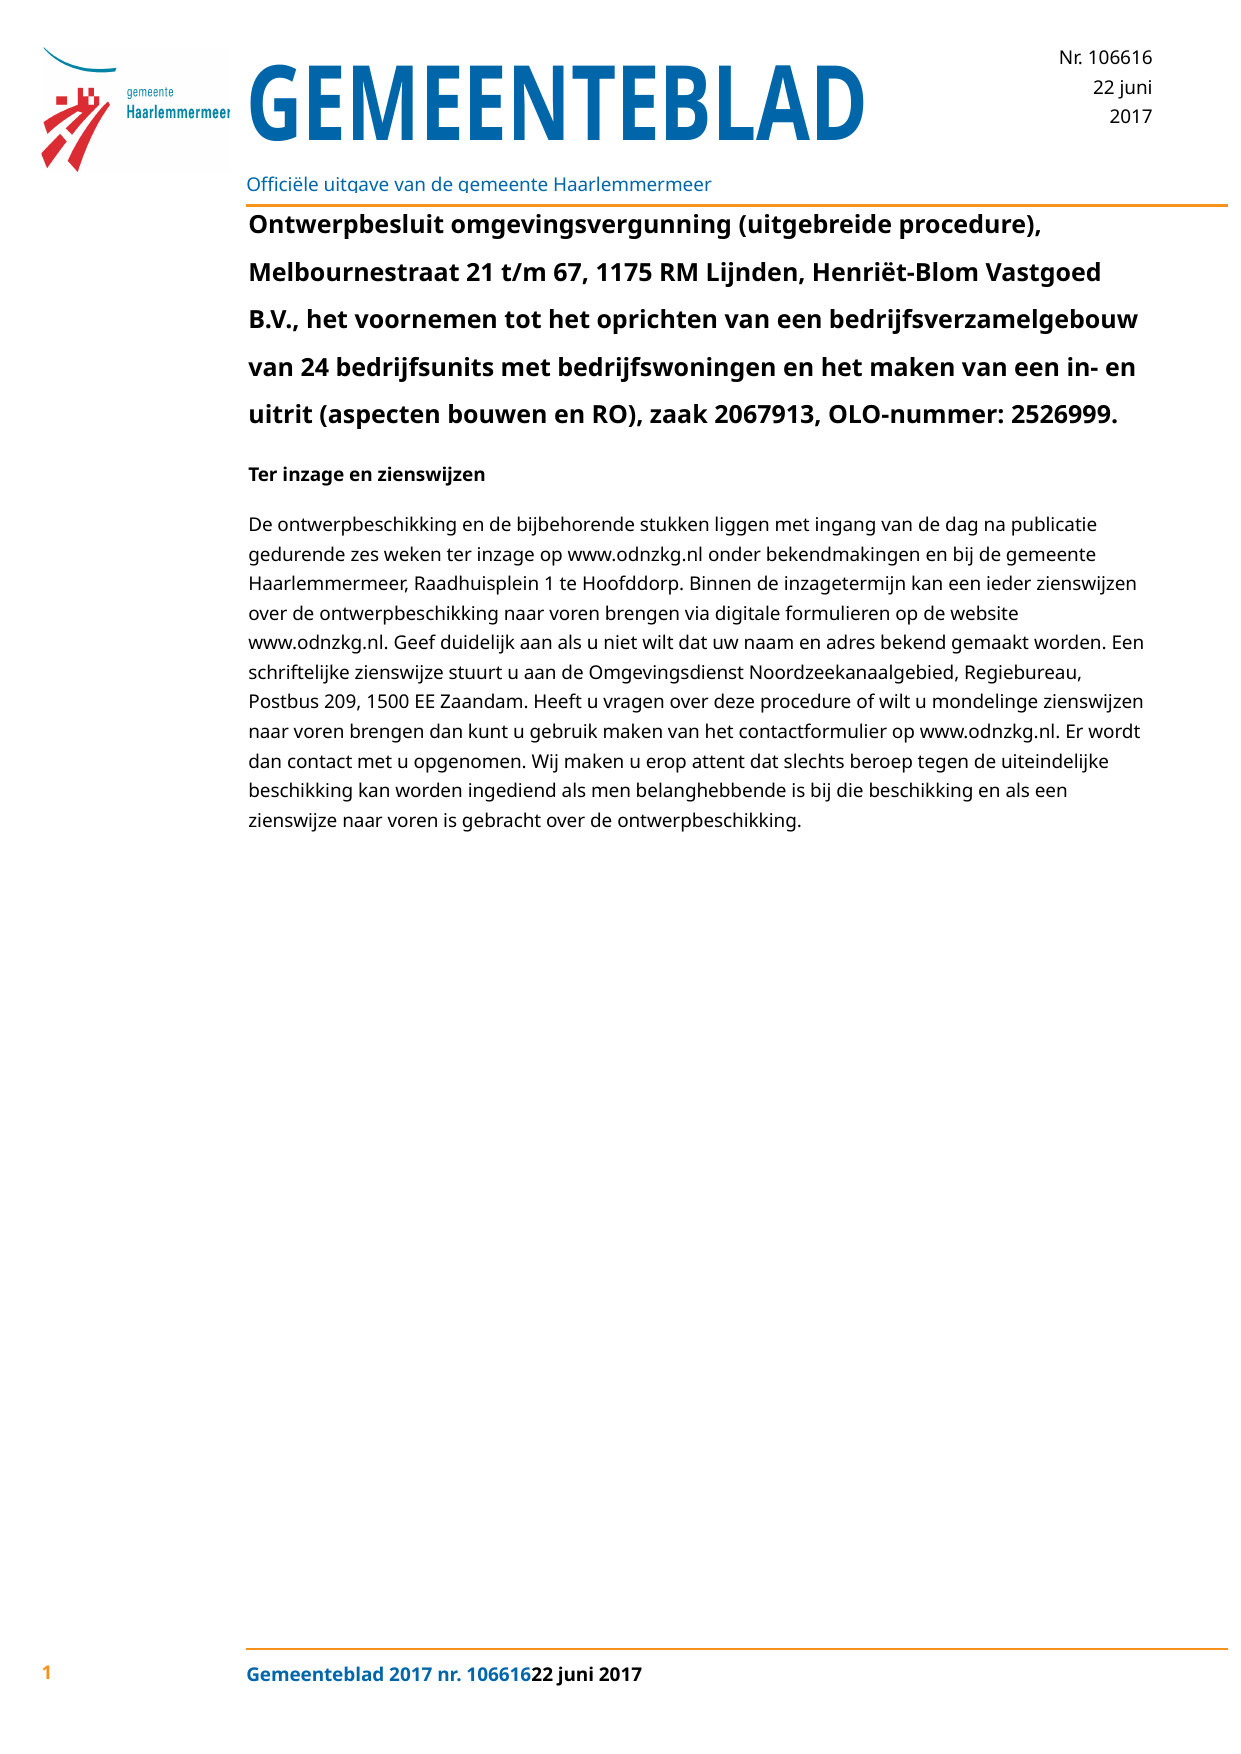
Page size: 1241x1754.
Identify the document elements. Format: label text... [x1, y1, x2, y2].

text De ontwerpbeschikking en de bijbehorende stukken liggen met ingang van de dag na publicatie gedurende zes weken ter inzage op www.odnzkg.nl onder bekendmakingen en bij de gemeente Haarlemmermeer, Raadhuisplein 1 te Hoofddorp. Binnen de inzagetermijn kan een ieder zienswijzen over de ontwerpbeschikking naar voren brengen via digitale formulieren op de website www.odnzkg.nl. Geef duidelijk aan als u niet wilt dat uw naam en adres bekend gemaakt worden. Een schriftelijke zienswijze stuurt u aan de Omgevingsdienst Noordzeekanaalgebied, Regiebureau, Postbus 209, 1500 EE Zaandam. Heeft u vragen over deze procedure of wilt u mondelinge zienswijzen naar voren brengen dan kunt u gebruik maken van het contactformulier op www.odnzkg.nl. Er wordt dan contact met u opgenomen. Wij maken u erop attent dat slechts beroep tegen de uiteindelijke beschikking kan worden ingediend als men belanghebbende is bij die beschikking en als een zienswijze naar voren is gebracht over de ontwerpbeschikking. [248, 511, 1152, 833]
text Ter inzage en zienswijzen [248, 461, 1152, 486]
text Ontwerpbesluit omgevingsvergunning (uitgebreide procedure), Melbournestraat 21 t/m 67, 1175 RM Lijnden, Henriët-Blom Vastgoed B.V., het voornemen tot het oprichten van een bedrijfsverzamelgebouw van 24 bedrijfsunits met bedrijfswoningen en het maken van een in- en uitrit (aspecten bouwen en RO), zaak 2067913, OLO-nummer: 2526999. [248, 207, 1152, 431]
picture [41, 47, 231, 172]
